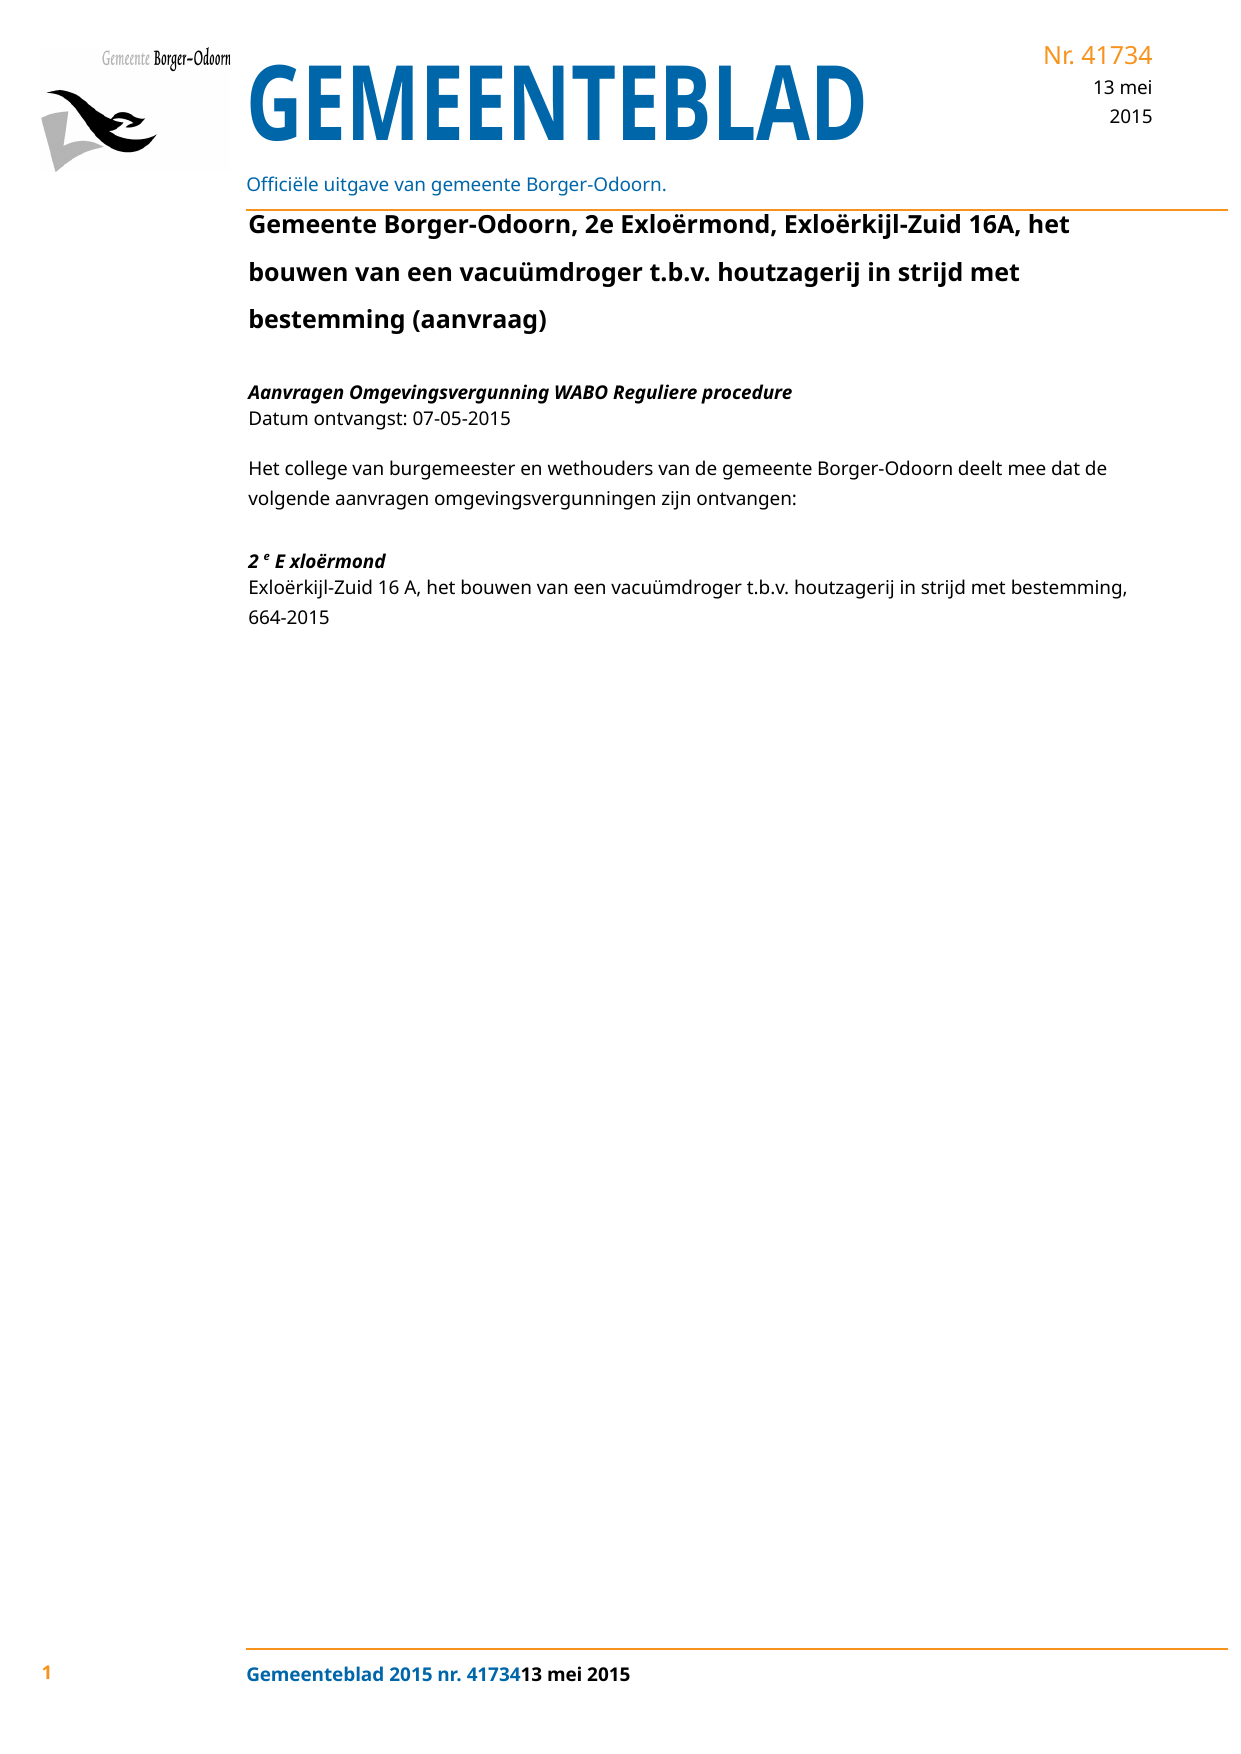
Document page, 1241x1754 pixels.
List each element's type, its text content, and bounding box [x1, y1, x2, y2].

text Aanvragen Omgevingsvergunning WABO Reguliere procedure [248, 379, 1152, 405]
text Datum ontvangst: 07-05-2015 [248, 405, 1152, 431]
text Gemeente Borger-Odoorn, 2e Exloërmond, Exloërkijl-Zuid 16A, het bouwen van een vacuümdroger t.b.v. houtzagerij in strijd met bestemming (aanvraag) [248, 211, 1152, 336]
text 2 e E xloërmond [248, 549, 1152, 574]
text Exloërkijl-Zuid 16 A, het bouwen van een vacuümdroger t.b.v. houtzagerij in strijd met bestemming, 664-2015 [248, 574, 1152, 630]
text Het college van burgemeester en wethouders van de gemeente Borger-Odoorn deelt mee dat de volgende aanvragen omgevingsvergunningen zijn ontvangen: [248, 455, 1152, 511]
picture [41, 47, 231, 172]
